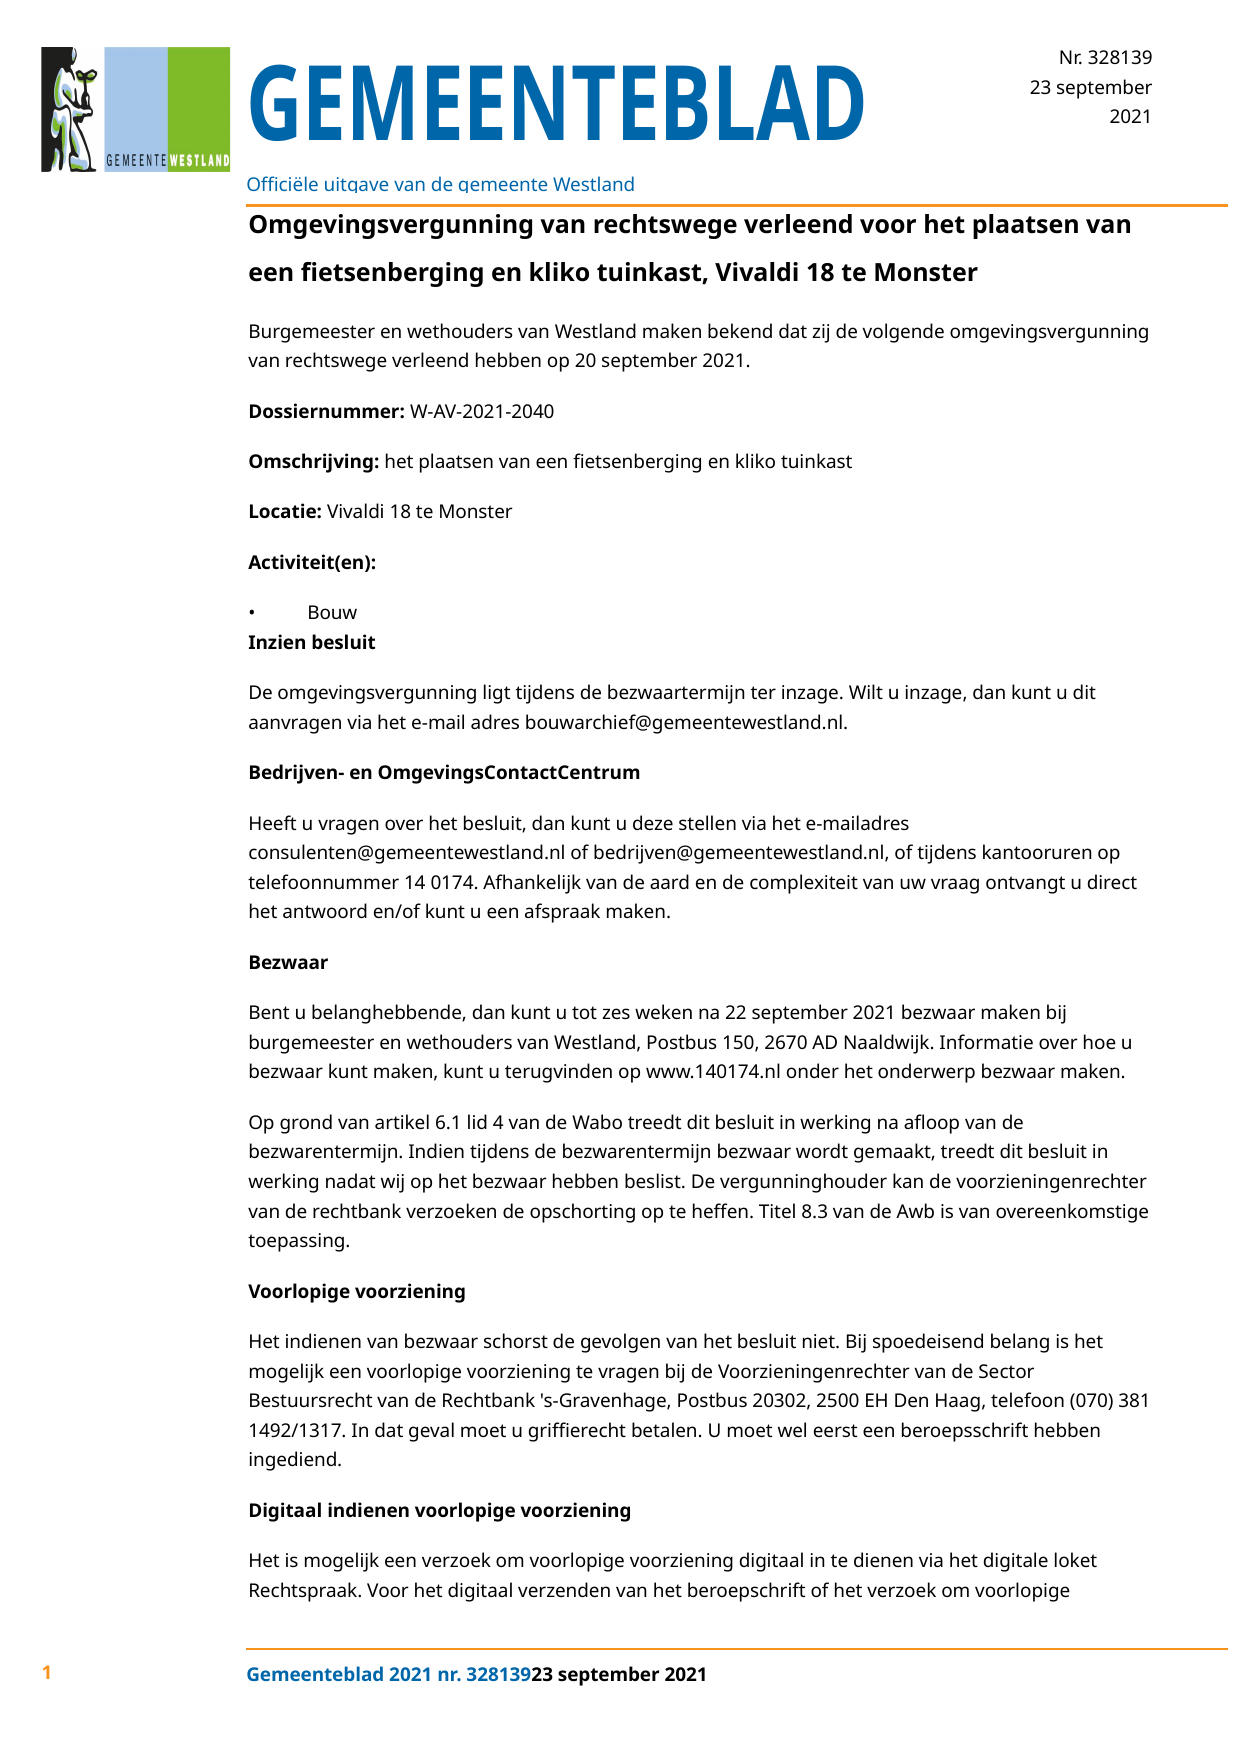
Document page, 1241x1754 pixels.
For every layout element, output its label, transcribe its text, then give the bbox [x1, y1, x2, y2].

text Voorlopige voorziening [248, 1278, 1152, 1304]
text Het indienen van bezwaar schorst de gevolgen van het besluit niet. Bij spoedeisend belang is het mogelijk een voorlopige voorziening te vragen bij de Voorzieningenrechter van de Sector Bestuursrecht van de Rechtbank 's-Gravenhage, Postbus 20302, 2500 EH Den Haag, telefoon (070) 381 1492/1317. In dat geval moet u griffierecht betalen. U moet wel eerst een beroepsschrift hebben ingediend. [248, 1328, 1152, 1472]
text Locatie: Vivaldi 18 te Monster [248, 499, 1152, 524]
text Het is mogelijk een verzoek om voorlopige voorziening digitaal in te dienen via het digitale loket Rechtspraak. Voor het digitaal verzenden van het beroepschrift of het verzoek om voorlopige [248, 1547, 1152, 1603]
text Heeft u vragen over het besluit, dan kunt u deze stellen via het e-mailadres consulenten@gemeentewestland.nl of bedrijven@gemeentewestland.nl, of tijdens kantooruren op telefoonnummer 14 0174. Afhankelijk van de aard en de complexiteit van uw vraag ontvangt u direct het antwoord en/of kunt u een afspraak maken. [248, 810, 1152, 924]
text Activiteit(en): [248, 549, 1152, 575]
text Bezwaar [248, 949, 1152, 975]
text Bent u belanghebbende, dan kunt u tot zes weken na 22 september 2021 bezwaar maken bij burgemeester en wethouders van Westland, Postbus 150, 2670 AD Naaldwijk. Informatie over hoe u bezwaar kunt maken, kunt u terugvinden op www.140174.nl onder het onderwerp bezwaar maken. [248, 999, 1152, 1084]
text Burgemeester en wethouders van Westland maken bekend dat zij de volgende omgevingsvergunning van rechtswege verleend hebben op 20 september 2021. [248, 318, 1152, 373]
text Op grond van artikel 6.1 lid 4 van de Wabo treedt dit besluit in werking na afloop van de bezwarentermijn. Indien tijdens de bezwarentermijn bezwaar wordt gemaakt, treedt dit besluit in werking nadat wij op het bezwaar hebben beslist. De vergunninghouder kan de voorzieningenrechter van de rechtbank verzoeken de opschorting op te heffen. Titel 8.3 van de Awb is van overeenkomstige toepassing. [248, 1109, 1152, 1253]
text Bedrijven- en OmgevingsContactCentrum [248, 759, 1152, 785]
text Omgevingsvergunning van rechtswege verleend voor het plaatsen van een fietsenberging en kliko tuinkast, Vivaldi 18 te Monster [248, 207, 1152, 288]
text Inzien besluit [248, 629, 1152, 655]
list Bouw [248, 599, 1152, 625]
picture [41, 47, 231, 172]
text De omgevingsvergunning ligt tijdens de bezwaartermijn ter inzage. Wilt u inzage, dan kunt u dit aanvragen via het e-mail adres bouwarchief@gemeentewestland.nl. [248, 679, 1152, 735]
text Digitaal indienen voorlopige voorziening [248, 1497, 1152, 1523]
text Omschrijving: het plaatsen van een fietsenberging en kliko tuinkast [248, 448, 1152, 474]
text Dossiernummer: W-AV-2021-2040 [248, 398, 1152, 424]
